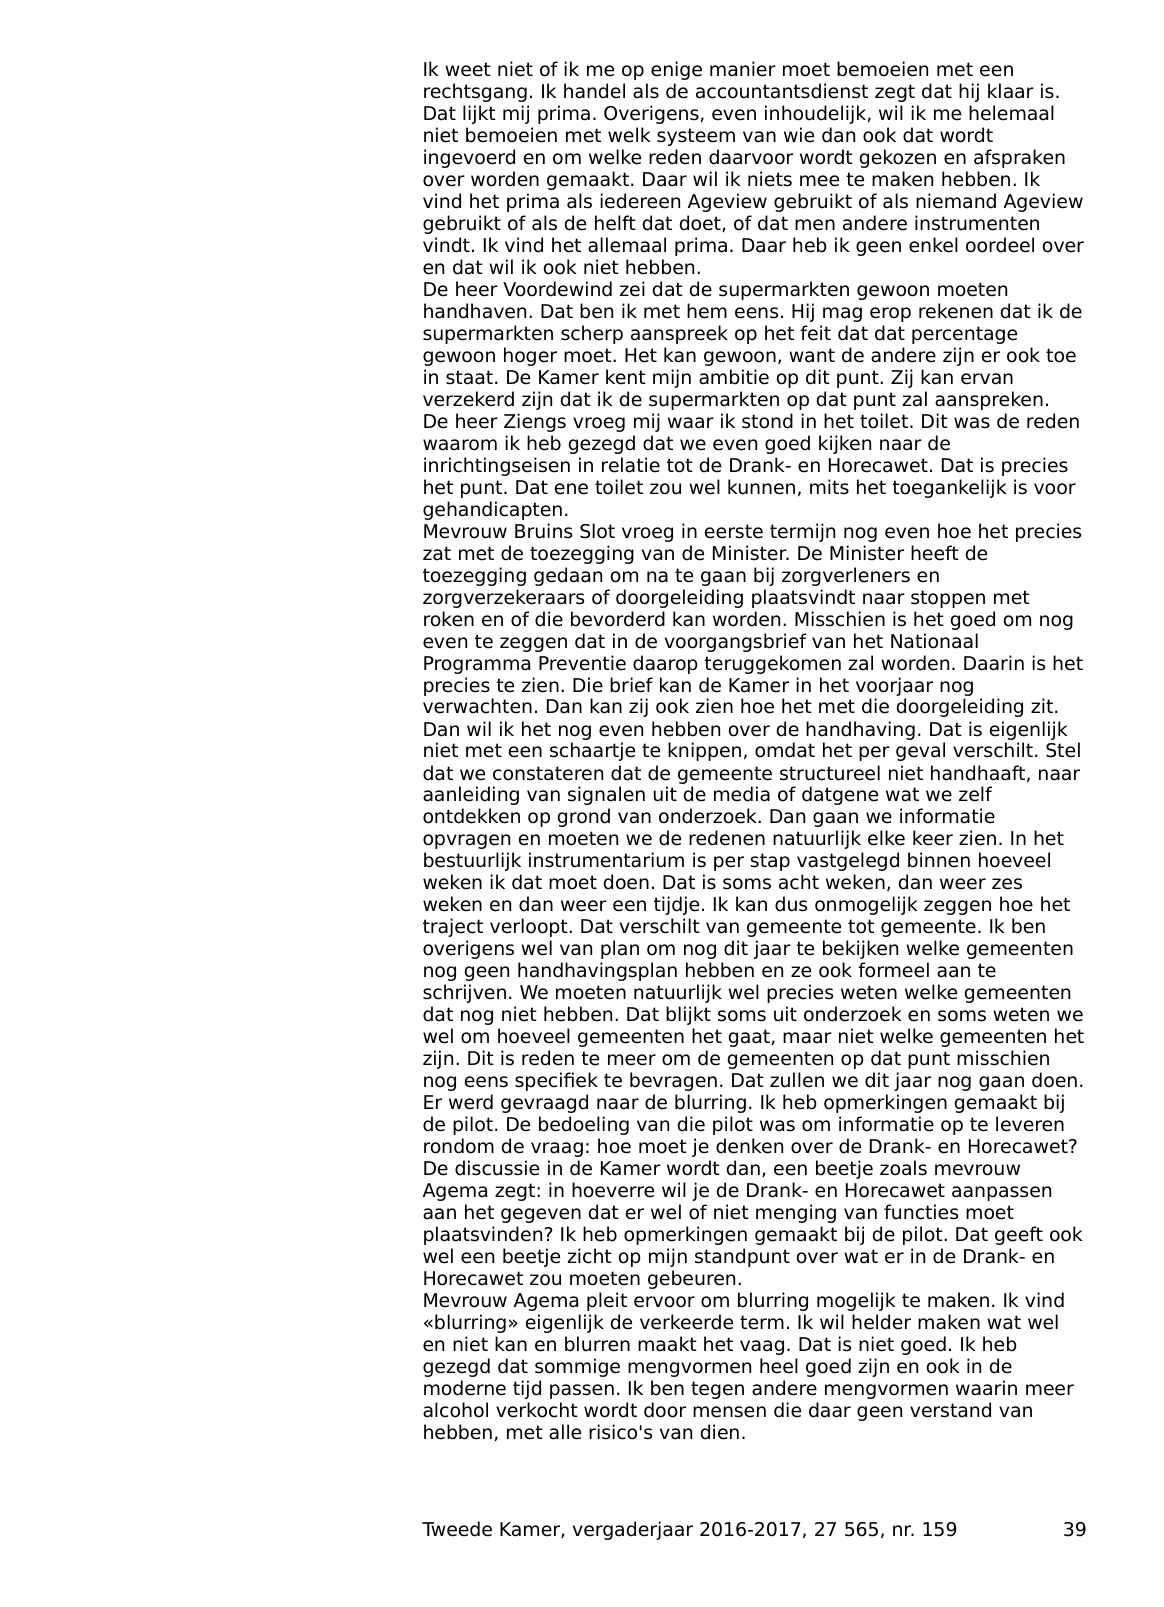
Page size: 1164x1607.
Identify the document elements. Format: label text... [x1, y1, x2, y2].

text De heer Ziengs vroeg mij waar ik stond in het toilet. Dit was de reden waarom ik heb gezegd dat we even goed kijken naar de inrichtingseisen in relatie tot de Drank- en Horecawet. Dat is precies het punt. Dat ene toilet zou wel kunnen, mits het toegankelijk is voor gehandicapten. [422, 411, 1087, 521]
text Dan wil ik het nog even hebben over de handhaving. Dat is eigenlijk niet met een schaartje te knippen, omdat het per geval verschilt. Stel dat we constateren dat de gemeente structureel niet handhaaft, naar aanleiding van signalen uit de media of datgene wat we zelf ontdekken op grond van onderzoek. Dan gaan we informatie opvragen en moeten we de redenen natuurlijk elke keer zien. In het bestuurlijk instrumentarium is per stap vastgelegd binnen hoeveel weken ik dat moet doen. Dat is soms acht weken, dan weer zes weken en dan weer een tijdje. Ik kan dus onmogelijk zeggen hoe het traject verloopt. Dat verschilt van gemeente tot gemeente. Ik ben overigens wel van plan om nog dit jaar te bekijken welke gemeenten nog geen handhavingsplan hebben en ze ook formeel aan te schrijven. We moeten natuurlijk wel precies weten welke gemeenten dat nog niet hebben. Dat blijkt soms uit onderzoek en soms weten we wel om hoeveel gemeenten het gaat, maar niet welke gemeenten het zijn. Dit is reden te meer om de gemeenten op dat punt misschien nog eens specifiek te bevragen. Dat zullen we dit jaar nog gaan doen. [422, 718, 1087, 1092]
text Mevrouw Bruins Slot vroeg in eerste termijn nog even hoe het precies zat met de toezegging van de Minister. De Minister heeft de toezegging gedaan om na te gaan bij zorgverleners en zorgverzekeraars of doorgeleiding plaatsvindt naar stoppen met roken en of die bevorderd kan worden. Misschien is het goed om nog even te zeggen dat in de voorgangsbrief van het Nationaal Programma Preventie daarop teruggekomen zal worden. Daarin is het precies te zien. Die brief kan de Kamer in het voorjaar nog verwachten. Dan kan zij ook zien hoe het met die doorgeleiding zit. [422, 521, 1087, 718]
text Mevrouw Agema pleit ervoor om blurring mogelijk te maken. Ik vind «blurring» eigenlijk de verkeerde term. Ik wil helder maken wat wel en niet kan en blurren maakt het vaag. Dat is niet goed. Ik heb gezegd dat sommige mengvormen heel goed zijn en ook in de moderne tijd passen. Ik ben tegen andere mengvormen waarin meer alcohol verkocht wordt door mensen die daar geen verstand van hebben, met alle risico's van dien. [422, 1290, 1087, 1444]
text De heer Voordewind zei dat de supermarkten gewoon moeten handhaven. Dat ben ik met hem eens. Hij mag erop rekenen dat ik de supermarkten scherp aanspreek op het feit dat dat percentage gewoon hoger moet. Het kan gewoon, want de andere zijn er ook toe in staat. De Kamer kent mijn ambitie op dit punt. Zij kan ervan verzekerd zijn dat ik de supermarkten op dat punt zal aanspreken. [422, 279, 1087, 411]
text Ik weet niet of ik me op enige manier moet bemoeien met een rechtsgang. Ik handel als de accountantsdienst zegt dat hij klaar is. Dat lijkt mij prima. Overigens, even inhoudelijk, wil ik me helemaal niet bemoeien met welk systeem van wie dan ook dat wordt ingevoerd en om welke reden daarvoor wordt gekozen en afspraken over worden gemaakt. Daar wil ik niets mee te maken hebben. Ik vind het prima als iedereen Ageview gebruikt of als niemand Ageview gebruikt of als de helft dat doet, of dat men andere instrumenten vindt. Ik vind het allemaal prima. Daar heb ik geen enkel oordeel over en dat wil ik ook niet hebben. [422, 59, 1087, 279]
text Er werd gevraagd naar de blurring. Ik heb opmerkingen gemaakt bij de pilot. De bedoeling van die pilot was om informatie op te leveren rondom de vraag: hoe moet je denken over de Drank- en Horecawet? De discussie in de Kamer wordt dan, een beetje zoals mevrouw Agema zegt: in hoeverre wil je de Drank- en Horecawet aanpassen aan het gegeven dat er wel of niet menging van functies moet plaatsvinden? Ik heb opmerkingen gemaakt bij de pilot. Dat geeft ook wel een beetje zicht op mijn standpunt over wat er in de Drank- en Horecawet zou moeten gebeuren. [422, 1092, 1087, 1290]
